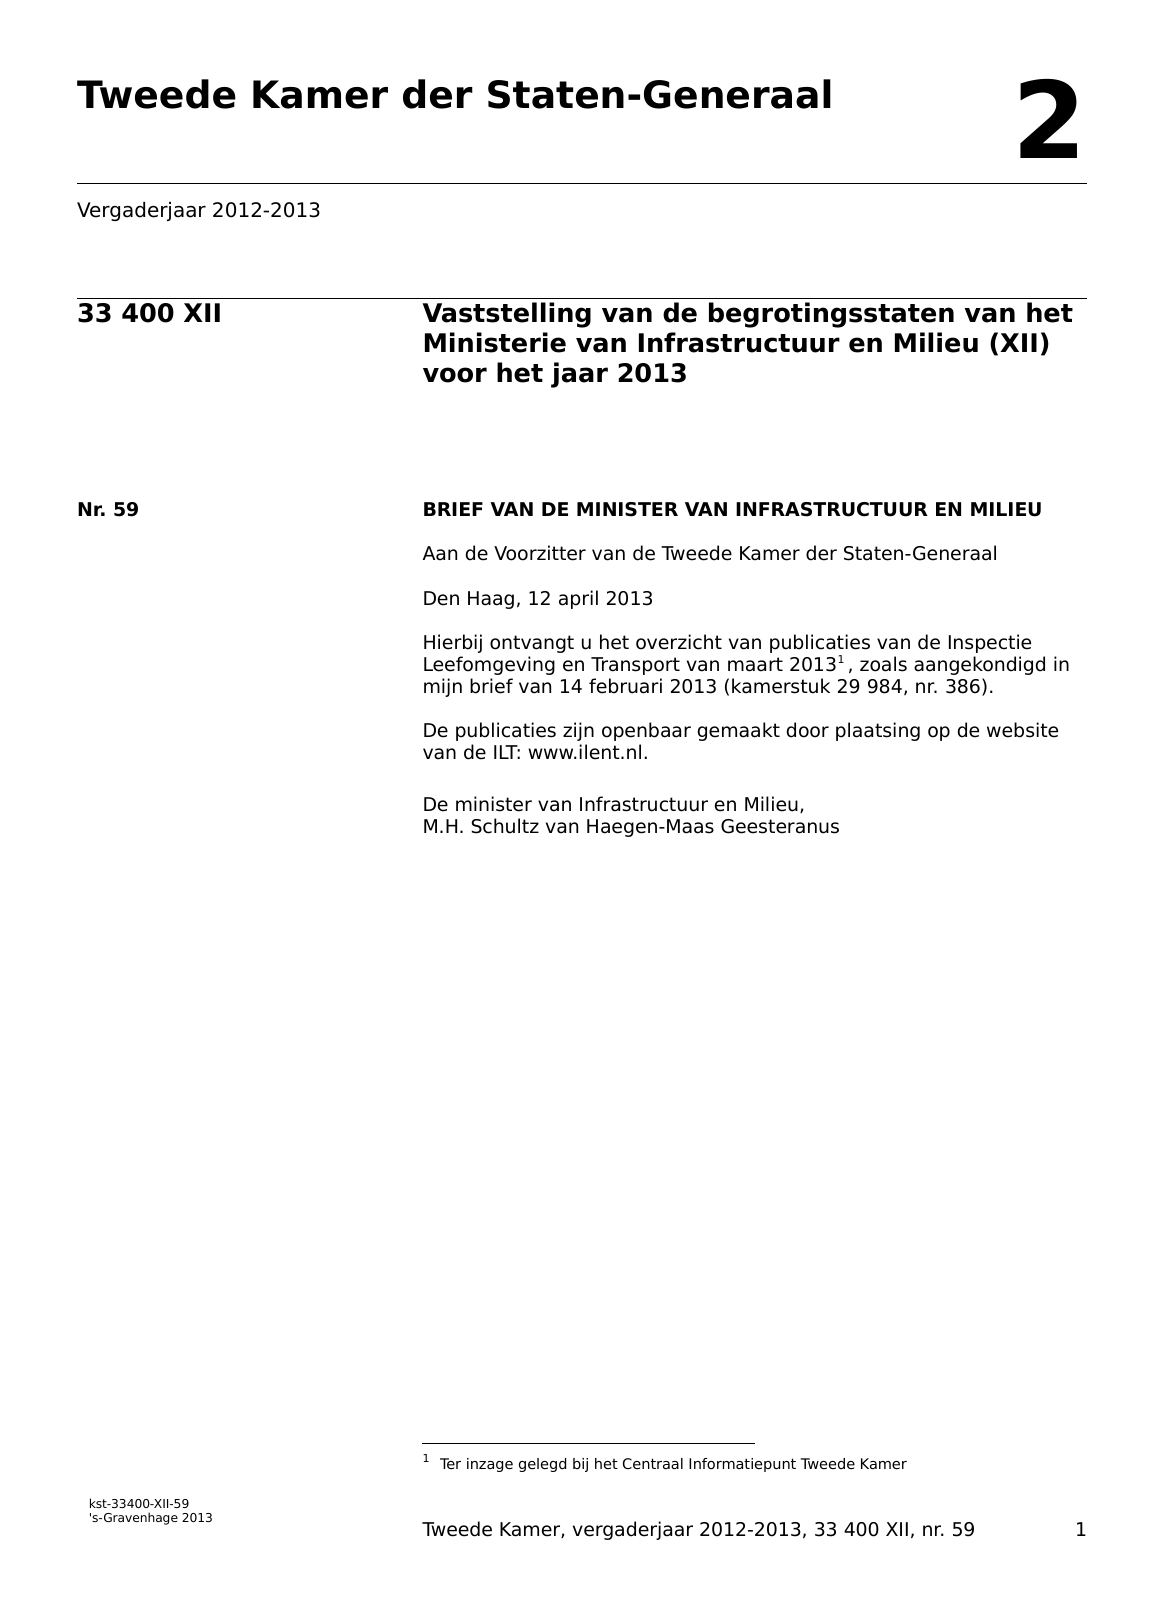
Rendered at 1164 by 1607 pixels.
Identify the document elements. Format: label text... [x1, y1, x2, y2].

text De publicaties zijn openbaar gemaakt door plaatsing op de website van de ILT: www.ilent.nl. [422, 720, 1087, 764]
text 's-Gravenhage 2013 [88, 1511, 323, 1525]
text Ter inzage gelegd bij het Centraal Informatiepunt Tweede Kamer [422, 1452, 1087, 1474]
text De minister van Infrastructuur en Milieu, M.H. Schultz van Haegen-Maas Geesteranus [422, 794, 1087, 838]
text Aan de Voorzitter van de Tweede Kamer der Staten-Generaal [422, 543, 1087, 565]
subtitle 33 400 XII Vaststelling van de begrotingsstaten van het Ministerie van Infrastructuur en Milieu (XII) voor het jaar 2013 [77, 299, 1087, 388]
text kst-33400-XII-59 [88, 1497, 323, 1511]
text Hierbij ontvangt u het overzicht van publicaties van de Inspectie Leefomgeving en Transport van maart 2013, zoals aangekondigd in mijn brief van 14 februari 2013 (kamerstuk 29 984, nr. 386). [422, 632, 1087, 697]
table_header 2 [886, 59, 1087, 183]
table_cell Vergaderjaar 2012-2013 [77, 184, 1087, 298]
subtitle Nr. 59 BRIEF VAN DE MINISTER VAN INFRASTRUCTUUR EN MILIEU [77, 499, 1087, 521]
table_header Tweede Kamer der Staten-Generaal [77, 59, 886, 183]
text Den Haag, 12 april 2013 [422, 587, 1087, 609]
